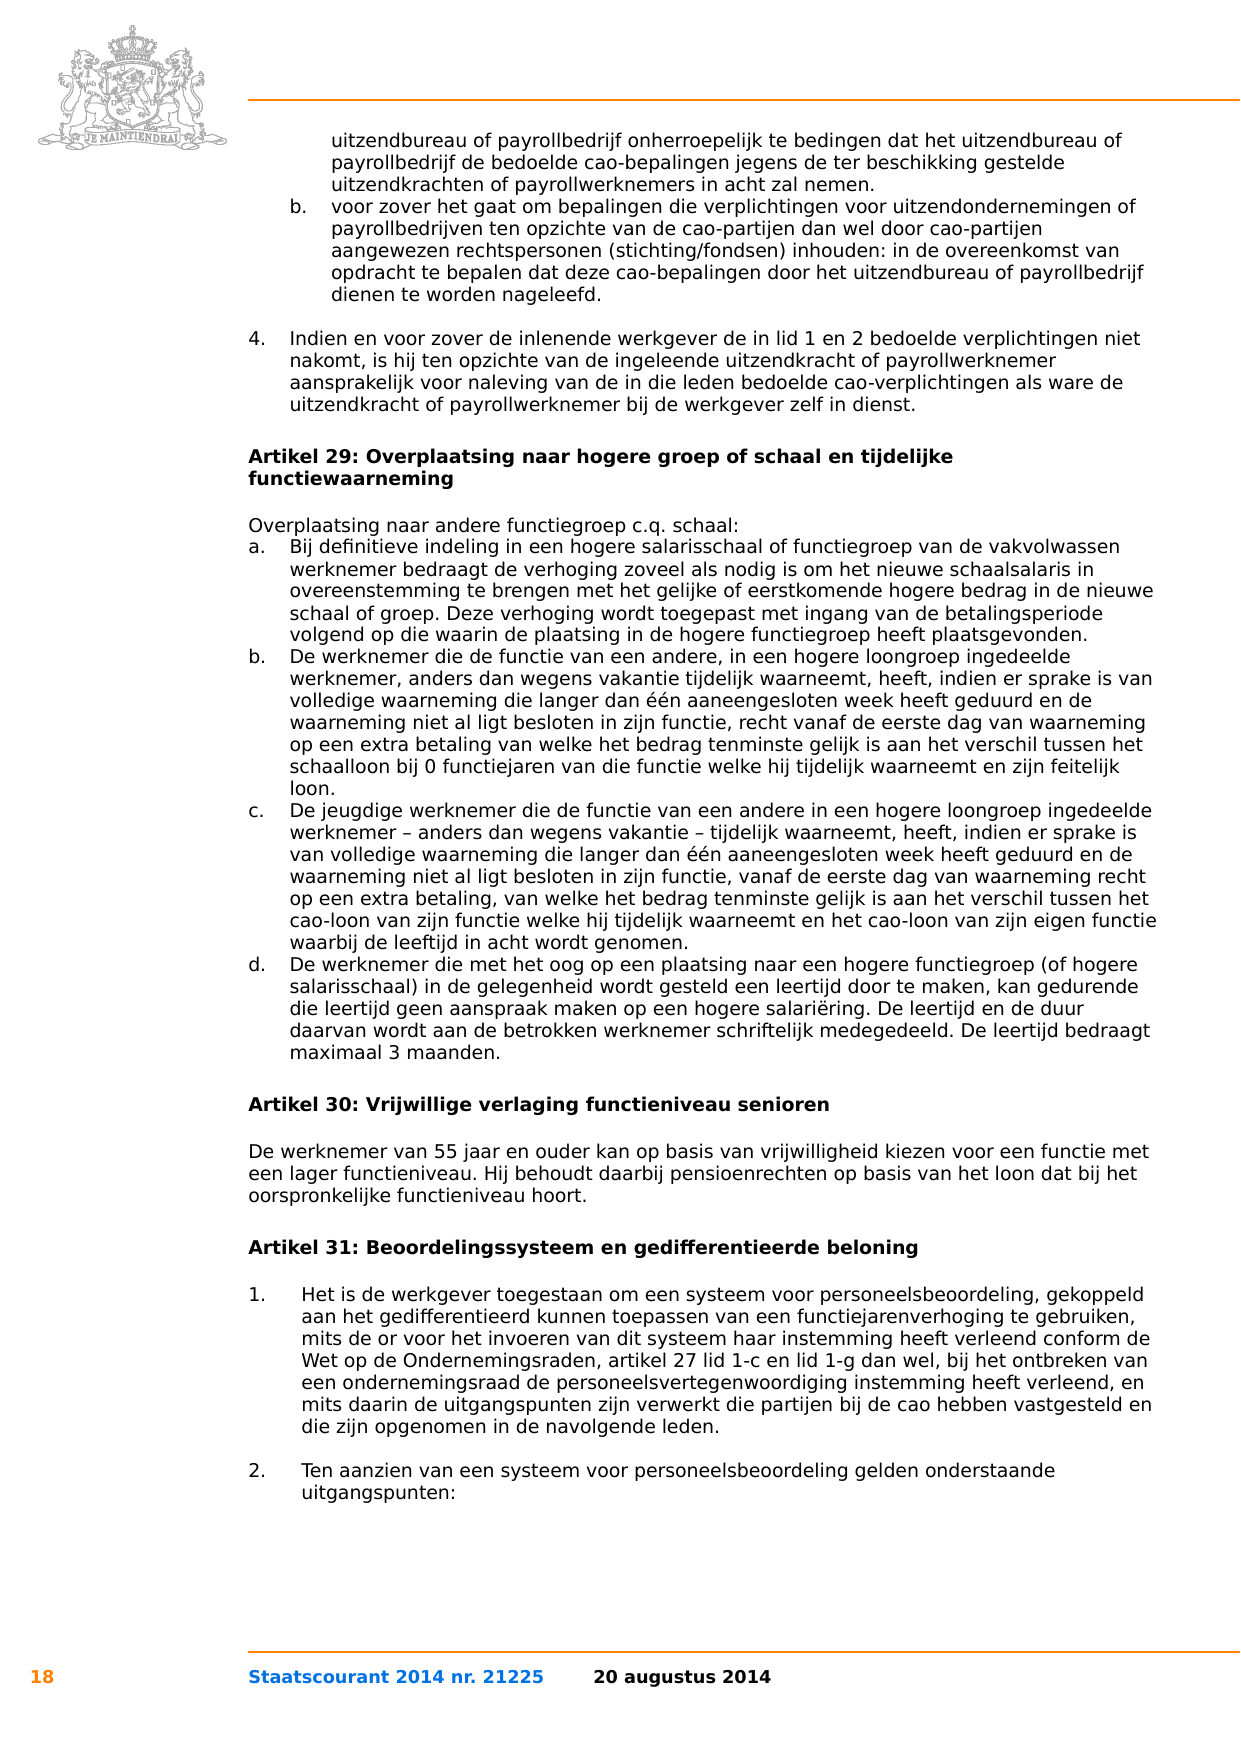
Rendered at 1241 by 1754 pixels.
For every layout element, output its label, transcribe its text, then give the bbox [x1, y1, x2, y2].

subtitle Artikel 31: Beoordelingssysteem en gedifferentieerde beloning [248, 1237, 1163, 1259]
text d. De werknemer die met het oog op een plaatsing naar een hogere functiegroep (of hogere salarisschaal) in de gelegenheid wordt gesteld een leertijd door te maken, kan gedurende die leertijd geen aanspraak maken op een hogere salariëring. De leertijd en de duur daarvan wordt aan de betrokken werknemer schriftelijk medegedeeld. De leertijd bedraagt maximaal 3 maanden. [248, 954, 1163, 1064]
text 1. Het is de werkgever toegestaan om een systeem voor personeelsbeoordeling, gekoppeld aan het gedifferentieerd kunnen toepassen van een functiejarenverhoging te gebruiken, mits de or voor het invoeren van dit systeem haar instemming heeft verleend conform de Wet op de Ondernemingsraden, artikel 27 lid 1-c en lid 1-g dan wel, bij het ontbreken van een ondernemingsraad de personeelsvertegenwoordiging instemming heeft verleend, en mits daarin de uitgangspunten zijn verwerkt die partijen bij de cao hebben vastgesteld en die zijn opgenomen in de navolgende leden. [248, 1284, 1163, 1438]
subtitle Artikel 30: Vrijwillige verlaging functieniveau senioren [248, 1094, 1163, 1116]
text b. voor zover het gaat om bepalingen die verplichtingen voor uitzendondernemingen of payrollbedrijven ten opzichte van de cao-partijen dan wel door cao-partijen aangewezen rechtspersonen (stichting/fondsen) inhouden: in de overeenkomst van opdracht te bepalen dat deze cao-bepalingen door het uitzendbureau of payrollbedrijf dienen te worden nageleefd. [289, 196, 1163, 306]
subtitle Artikel 29: Overplaatsing naar hogere groep of schaal en tijdelijke functiewaarneming [248, 446, 1163, 489]
text uitzendbureau of payrollbedrijf onherroepelijk te bedingen dat het uitzendbureau of payrollbedrijf de bedoelde cao-bepalingen jegens de ter beschikking gestelde uitzendkrachten of payrollwerknemers in acht zal nemen. [289, 130, 1163, 196]
picture [38, 25, 227, 150]
text Overplaatsing naar andere functiegroep c.q. schaal: [248, 514, 1163, 536]
text De werknemer van 55 jaar en ouder kan op basis van vrijwilligheid kiezen voor een functie met een lager functieniveau. Hij behoudt daarbij pensioenrechten op basis van het loon dat bij het oorspronkelijke functieniveau hoort. [248, 1141, 1163, 1207]
text a. Bij definitieve indeling in een hogere salarisschaal of functiegroep van de vakvolwassen werknemer bedraagt de verhoging zoveel als nodig is om het nieuwe schaalsalaris in overeenstemming te brengen met het gelijke of eerstkomende hogere bedrag in de nieuwe schaal of groep. Deze verhoging wordt toegepast met ingang van de betalingsperiode volgend op die waarin de plaatsing in de hogere functiegroep heeft plaatsgevonden. [248, 536, 1163, 646]
text c. De jeugdige werknemer die de functie van een andere in een hogere loongroep ingedeelde werknemer – anders dan wegens vakantie – tijdelijk waarneemt, heeft, indien er sprake is van volledige waarneming die langer dan één aaneengesloten week heeft geduurd en de waarneming niet al ligt besloten in zijn functie, vanaf de eerste dag van waarneming recht op een extra betaling, van welke het bedrag tenminste gelijk is aan het verschil tussen het cao-loon van zijn functie welke hij tijdelijk waarneemt en het cao-loon van zijn eigen functie waarbij de leeftijd in acht wordt genomen. [248, 800, 1163, 954]
text b. De werknemer die de functie van een andere, in een hogere loongroep ingedeelde werknemer, anders dan wegens vakantie tijdelijk waarneemt, heeft, indien er sprake is van volledige waarneming die langer dan één aaneengesloten week heeft geduurd en de waarneming niet al ligt besloten in zijn functie, recht vanaf de eerste dag van waarneming op een extra betaling van welke het bedrag tenminste gelijk is aan het verschil tussen het schaalloon bij 0 functiejaren van die functie welke hij tijdelijk waarneemt en zijn feitelijk loon. [248, 646, 1163, 800]
text 2. Ten aanzien van een systeem voor personeelsbeoordeling gelden onderstaande uitgangspunten: [248, 1459, 1163, 1503]
text 4. Indien en voor zover de inlenende werkgever de in lid 1 en 2 bedoelde verplichtingen niet nakomt, is hij ten opzichte van de ingeleende uitzendkracht of payrollwerknemer aansprakelijk voor naleving van de in die leden bedoelde cao-verplichtingen als ware de uitzendkracht of payrollwerknemer bij de werkgever zelf in dienst. [248, 328, 1163, 416]
